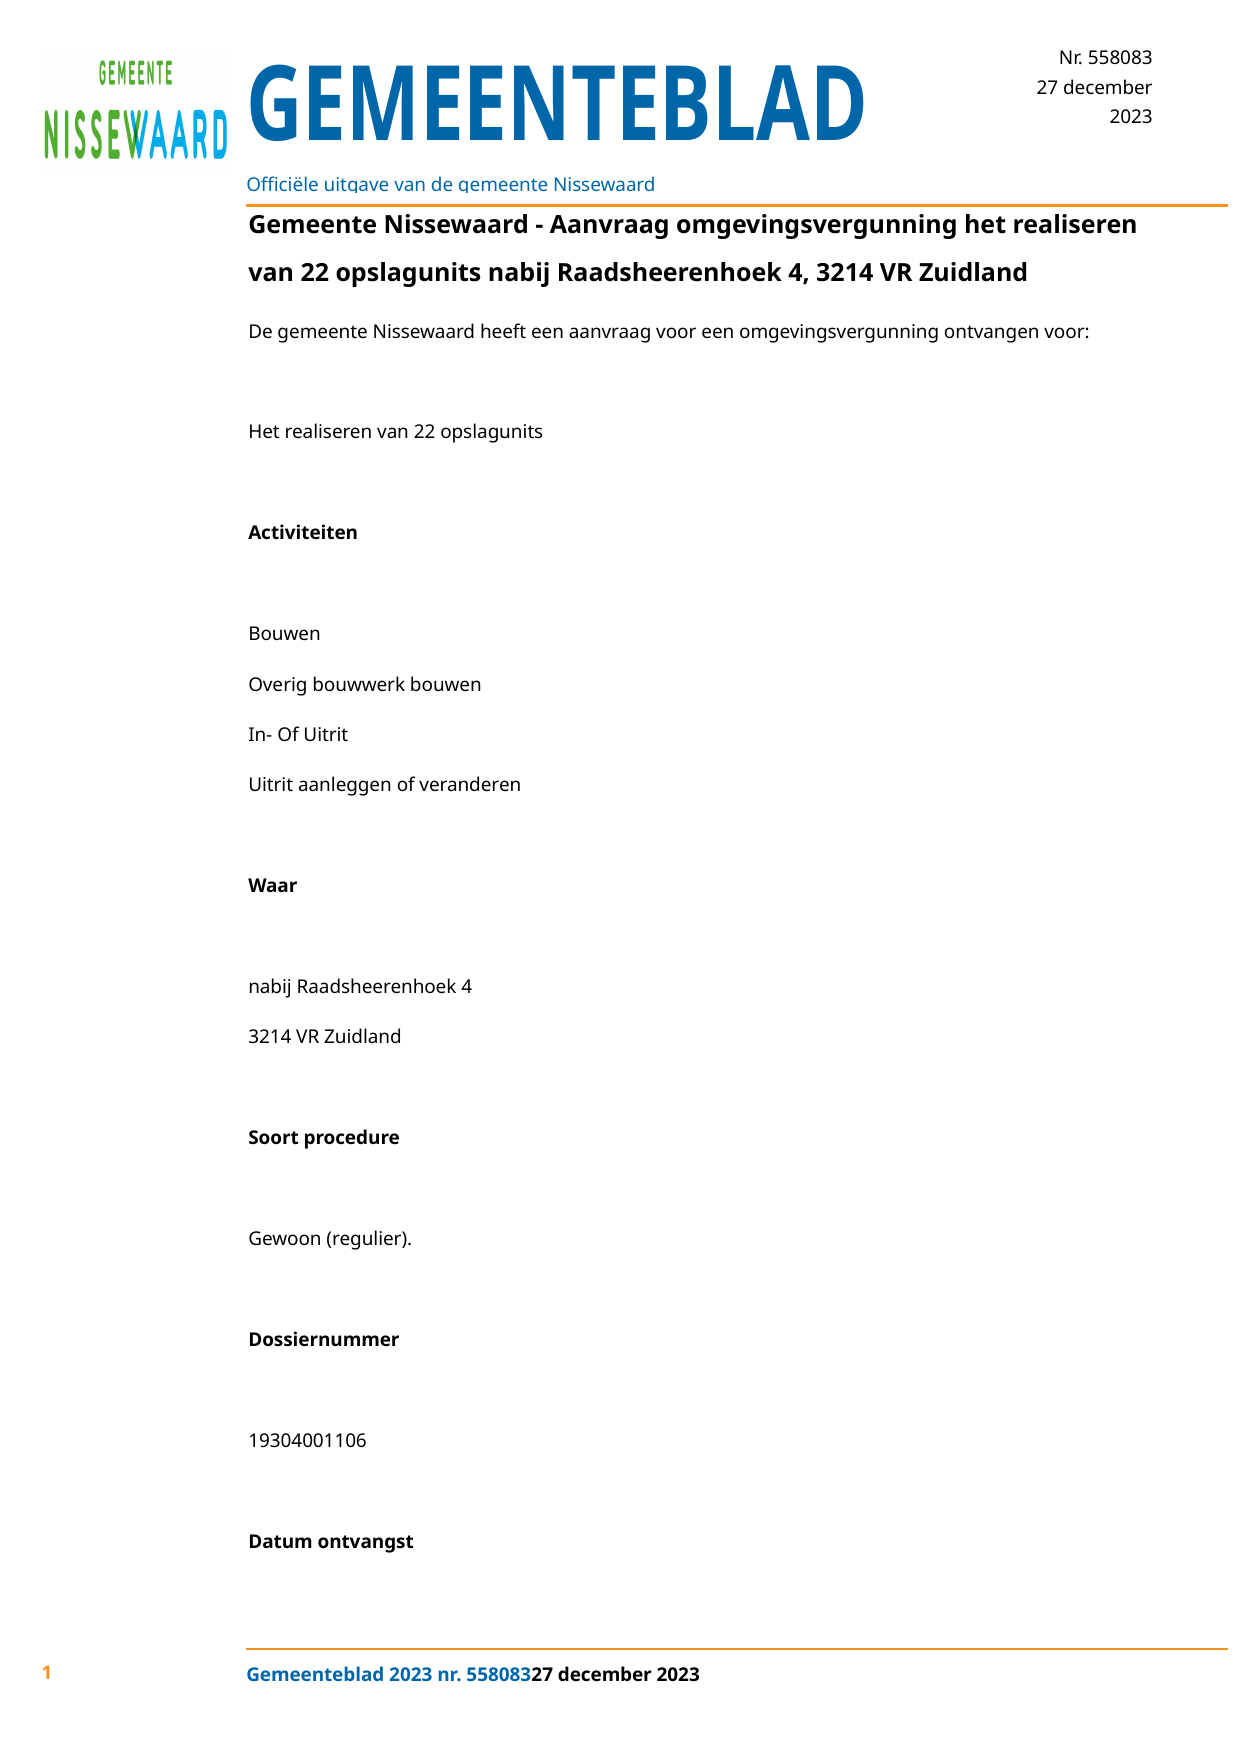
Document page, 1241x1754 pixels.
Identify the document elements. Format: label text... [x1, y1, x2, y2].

text Dossiernummer [248, 1326, 1152, 1352]
picture [41, 47, 231, 172]
text Waar [248, 872, 1152, 898]
text Uitrit aanleggen of veranderen [248, 772, 1152, 797]
text Het realiseren van 22 opslagunits [248, 419, 1152, 444]
text nabij Raadsheerenhoek 4 [248, 973, 1152, 999]
text 3214 VR Zuidland [248, 1024, 1152, 1049]
text Datum ontvangst [248, 1528, 1152, 1554]
text Soort procedure [248, 1124, 1152, 1150]
text Gewoon (regulier). [248, 1225, 1152, 1251]
text 19304001106 [248, 1427, 1152, 1453]
text Gemeente Nissewaard - Aanvraag omgevingsvergunning het realiseren van 22 opslagunits nabij Raadsheerenhoek 4, 3214 VR Zuidland [248, 207, 1152, 288]
text Overig bouwwerk bouwen [248, 671, 1152, 697]
text De gemeente Nissewaard heeft een aanvraag voor een omgevingsvergunning ontvangen voor: [248, 318, 1152, 344]
text In- Of Uitrit [248, 721, 1152, 747]
text Bouwen [248, 620, 1152, 646]
text Activiteiten [248, 519, 1152, 545]
